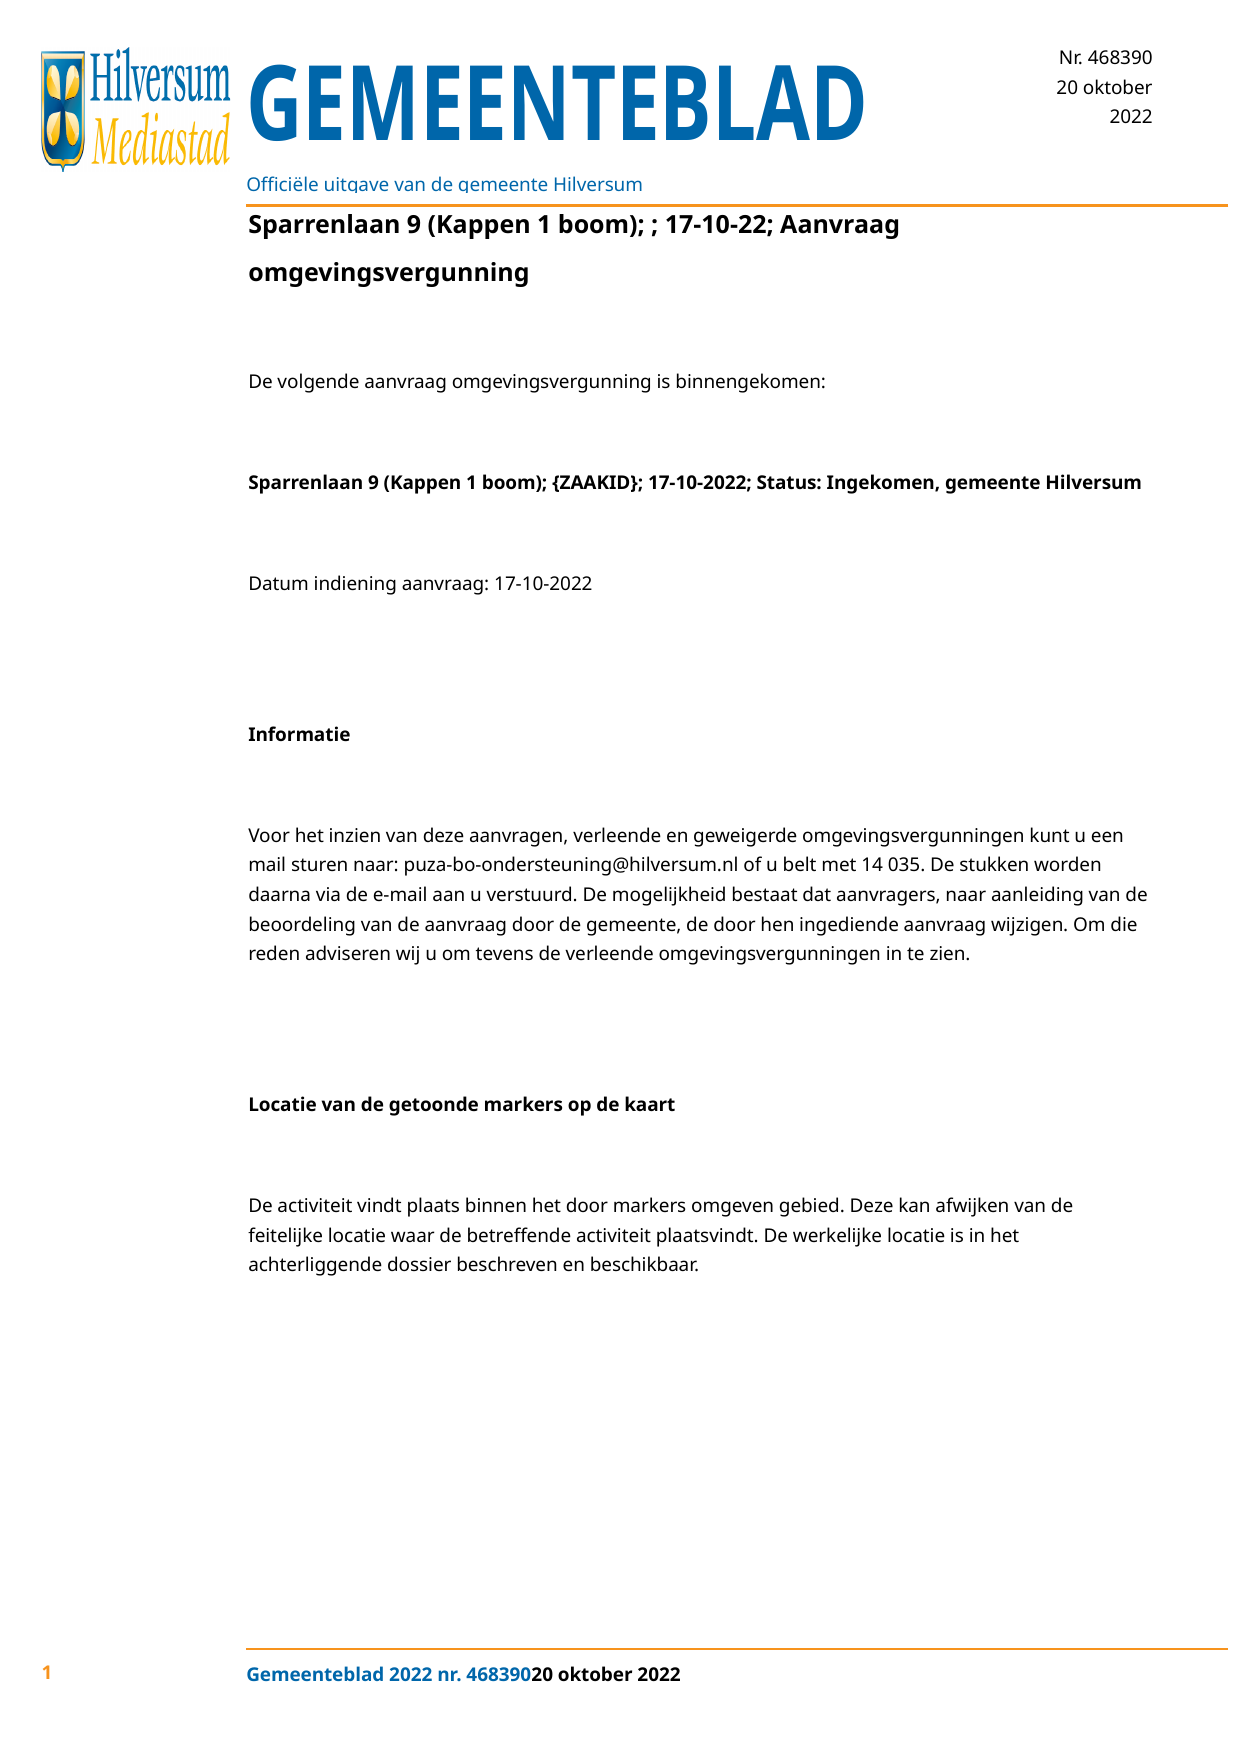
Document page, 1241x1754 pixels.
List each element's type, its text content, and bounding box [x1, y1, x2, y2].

picture [41, 47, 231, 172]
text Voor het inzien van deze aanvragen, verleende en geweigerde omgevingsvergunningen kunt u een mail sturen naar: puza-bo-ondersteuning@hilversum.nl of u belt met 14 035. De stukken worden daarna via de e-mail aan u verstuurd. De mogelijkheid bestaat dat aanvragers, naar aanleiding van de beoordeling van de aanvraag door de gemeente, de door hen ingediende aanvraag wijzigen. Om die reden adviseren wij u om tevens de verleende omgevingsvergunningen in te zien. [248, 822, 1152, 966]
text Locatie van de getoonde markers op de kaart [248, 1092, 1152, 1117]
text Sparrenlaan 9 (Kappen 1 boom); {ZAAKID}; 17-10-2022; Status: Ingekomen, gemeente Hilversum [248, 469, 1152, 495]
text De activiteit vindt plaats binnen het door markers omgeven gebied. Deze kan afwijken van de feitelijke locatie waar de betreffende activiteit plaatsvindt. De werkelijke locatie is in het achterliggende dossier beschreven en beschikbaar. [248, 1192, 1152, 1277]
text Datum indiening aanvraag: 17-10-2022 [248, 570, 1152, 596]
text Informatie [248, 721, 1152, 747]
text De volgende aanvraag omgevingsvergunning is binnengekomen: [248, 368, 1152, 394]
text Sparrenlaan 9 (Kappen 1 boom); ; 17-10-22; Aanvraag omgevingsvergunning [248, 207, 1152, 288]
